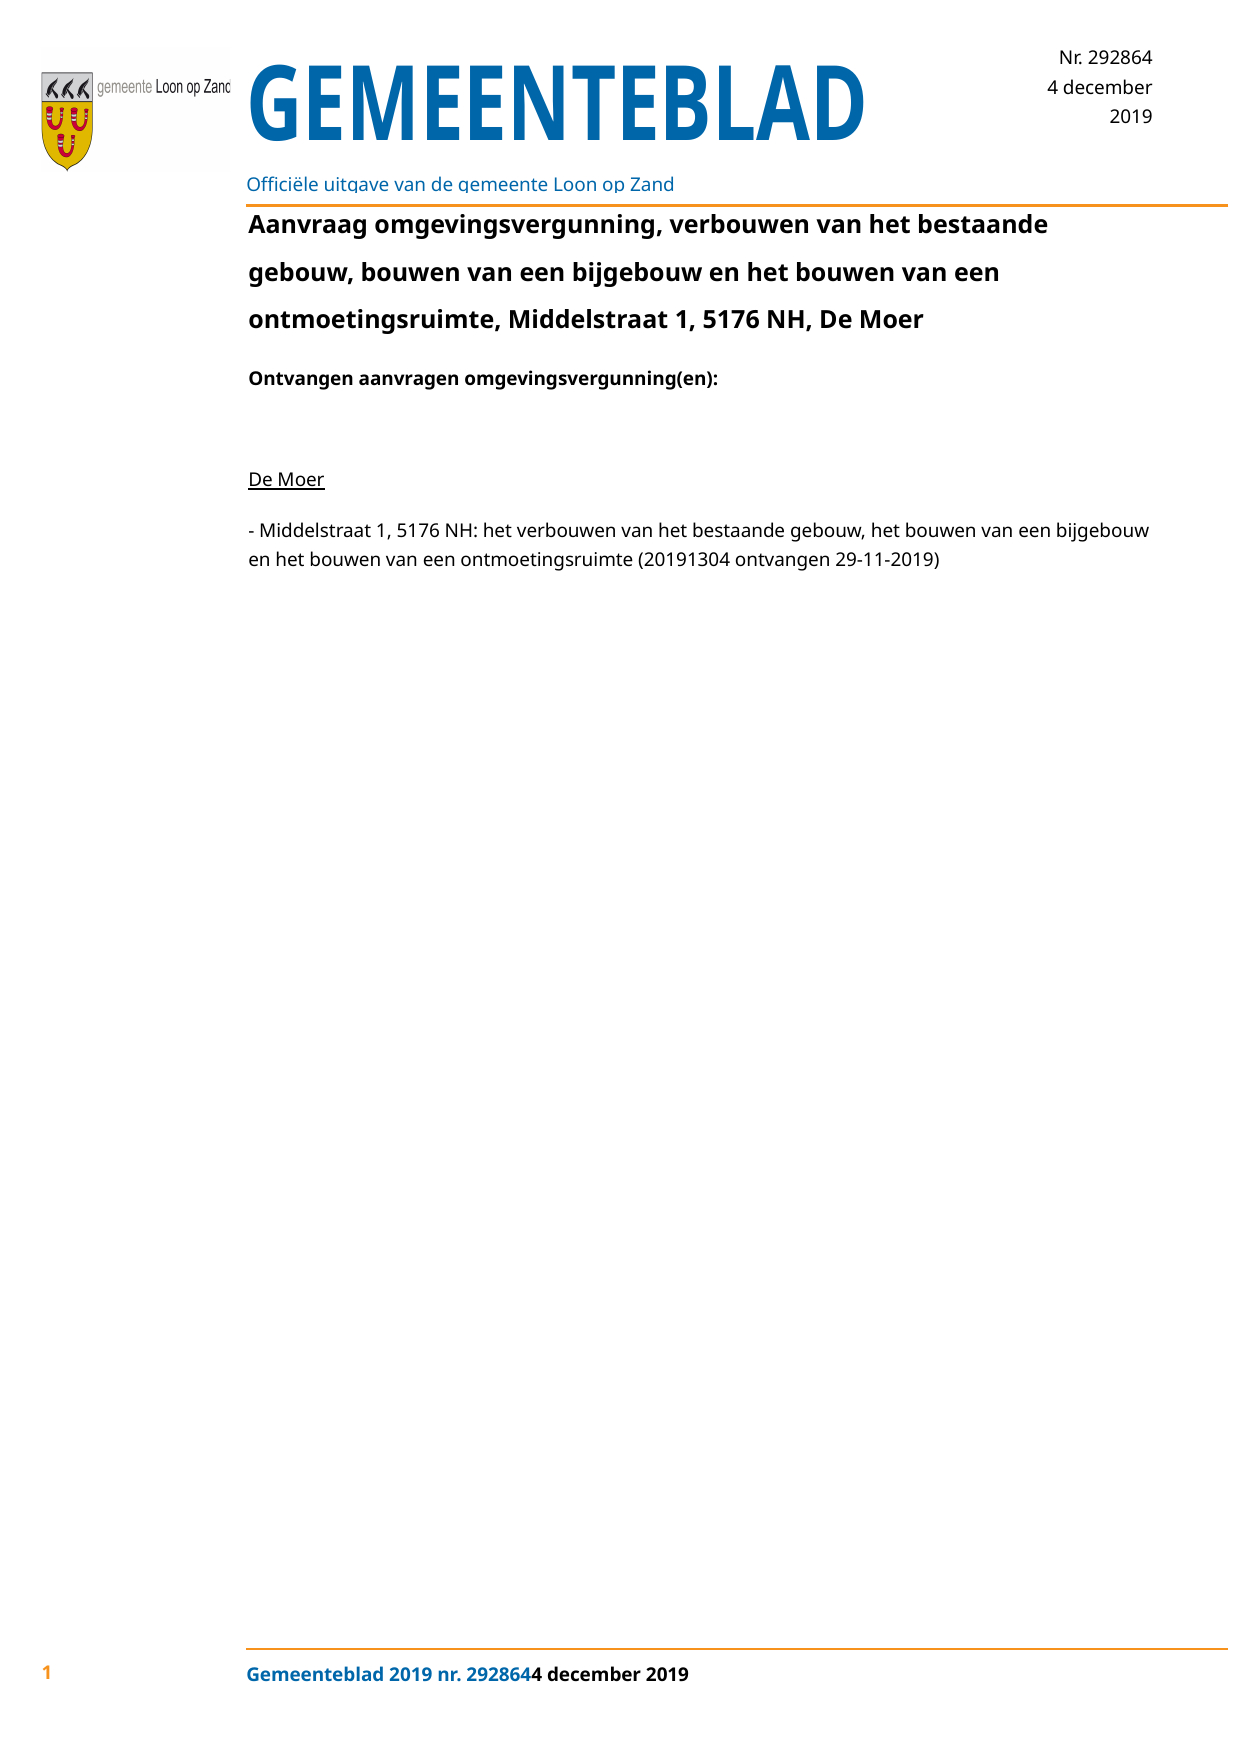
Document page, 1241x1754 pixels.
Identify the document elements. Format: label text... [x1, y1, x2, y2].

text De Moer [248, 466, 1152, 492]
text Ontvangen aanvragen omgevingsvergunning(en): [248, 366, 1152, 391]
text - Middelstraat 1, 5176 NH: het verbouwen van het bestaande gebouw, het bouwen van een bijgebouw en het bouwen van een ontmoetingsruimte (20191304 ontvangen 29-11-2019) [248, 517, 1152, 572]
picture [41, 47, 231, 172]
text Aanvraag omgevingsvergunning, verbouwen van het bestaande gebouw, bouwen van een bijgebouw en het bouwen van een ontmoetingsruimte, Middelstraat 1, 5176 NH, De Moer [248, 207, 1152, 336]
